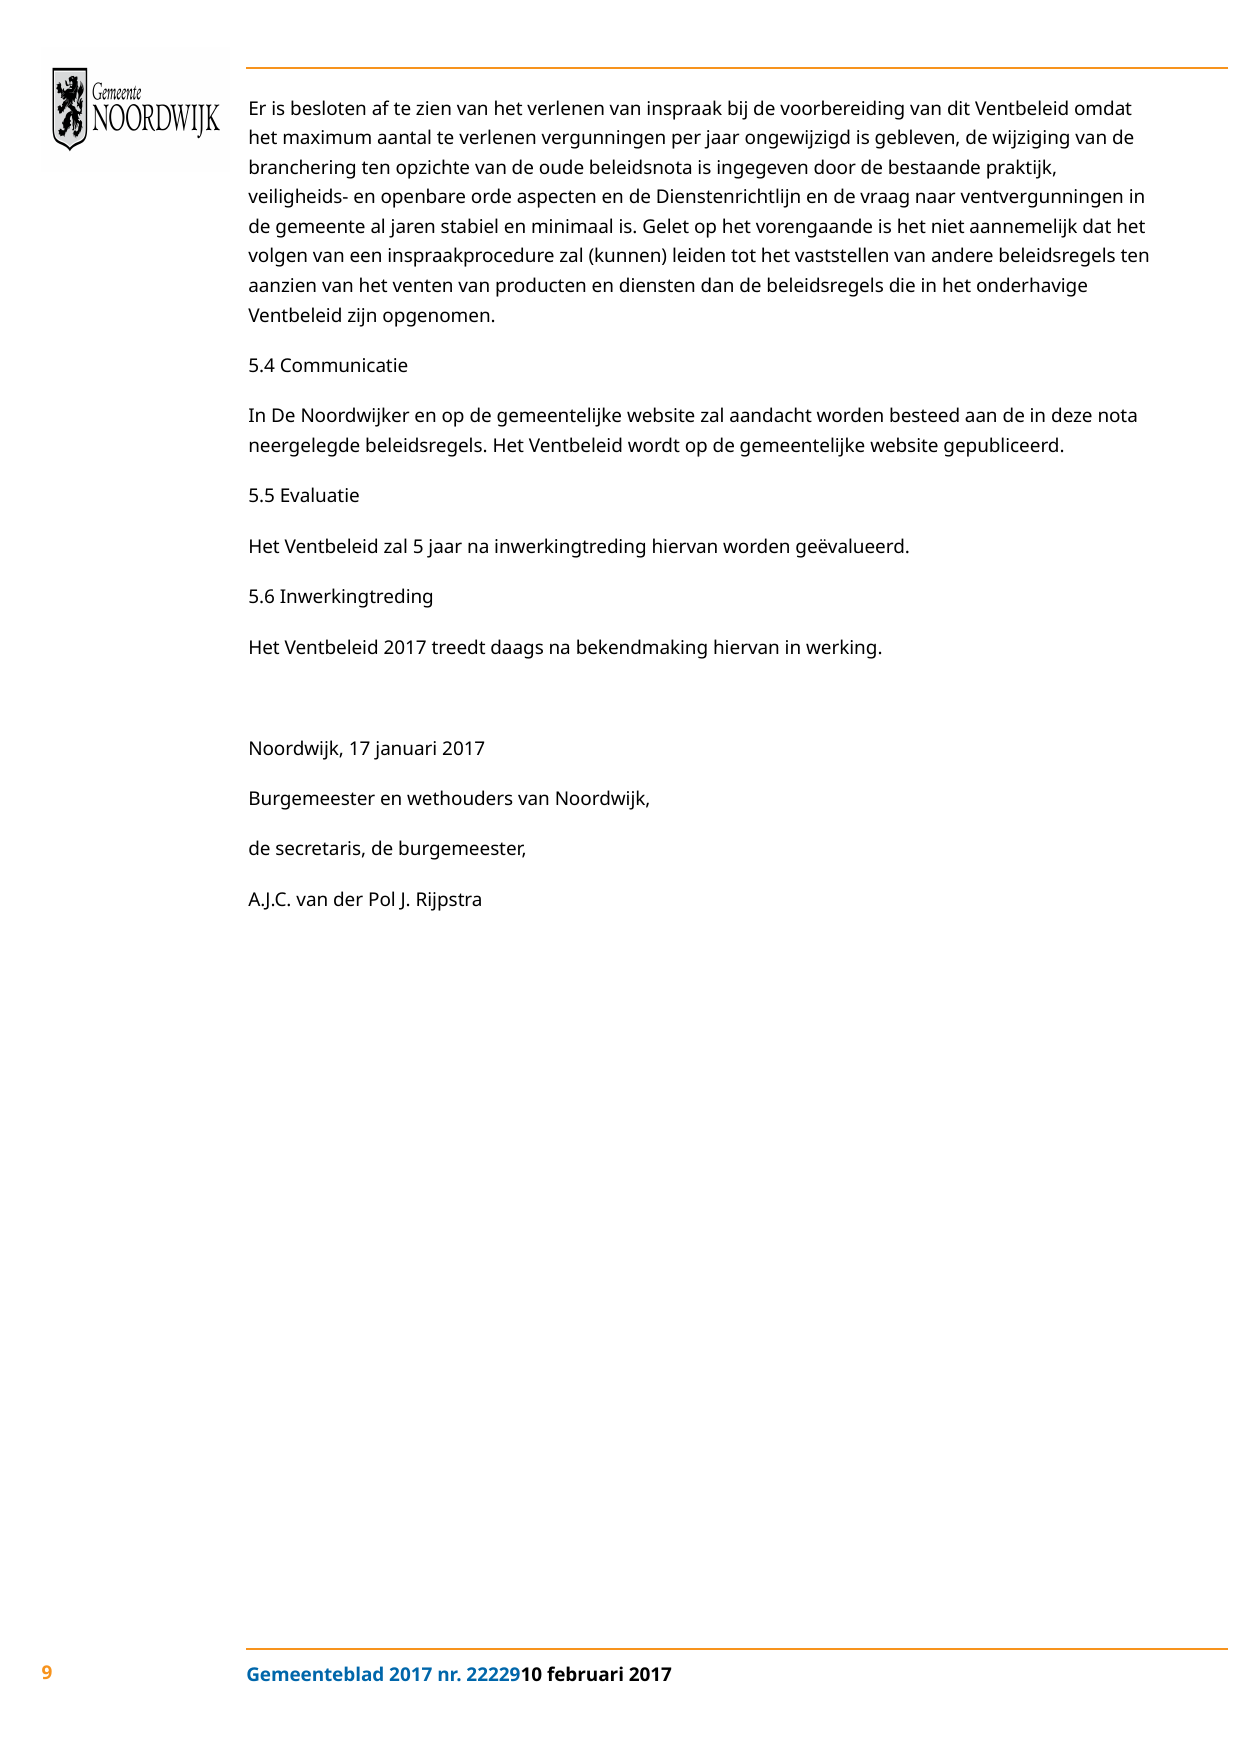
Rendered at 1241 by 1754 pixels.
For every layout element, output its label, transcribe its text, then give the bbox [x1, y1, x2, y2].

picture [41, 47, 231, 172]
text A.J.C. van der Pol J. Rijpstra [248, 886, 1152, 912]
text de secretaris, de burgemeester, [248, 836, 1152, 861]
text 5.4 Communicatie [248, 352, 1152, 378]
text 5.5 Evaluatie [248, 483, 1152, 508]
text In De Noordwijker en op de gemeentelijke website zal aandacht worden besteed aan de in deze nota neergelegde beleidsregels. Het Ventbeleid wordt op de gemeentelijke website gepubliceerd. [248, 403, 1152, 458]
text Burgemeester en wethouders van Noordwijk, [248, 785, 1152, 811]
text Het Ventbeleid zal 5 jaar na inwerkingtreding hiervan worden geëvalueerd. [248, 533, 1152, 559]
text 5.6 Inwerkingtreding [248, 583, 1152, 609]
text Noordwijk, 17 januari 2017 [248, 735, 1152, 761]
text Het Ventbeleid 2017 treedt daags na bekendmaking hiervan in werking. [248, 634, 1152, 660]
text Er is besloten af te zien van het verlenen van inspraak bij de voorbereiding van dit Ventbeleid omdat het maximum aantal te verlenen vergunningen per jaar ongewijzigd is gebleven, de wijziging van de branchering ten opzichte van de oude beleidsnota is ingegeven door de bestaande praktijk, veiligheids- en openbare orde aspecten en de Dienstenrichtlijn en de vraag naar ventvergunningen in de gemeente al jaren stabiel en minimaal is. Gelet op het vorengaande is het niet aannemelijk dat het volgen van een inspraakprocedure zal (kunnen) leiden tot het vaststellen van andere beleidsregels ten aanzien van het venten van producten en diensten dan de beleidsregels die in het onderhavige Ventbeleid zijn opgenomen. [248, 95, 1152, 328]
